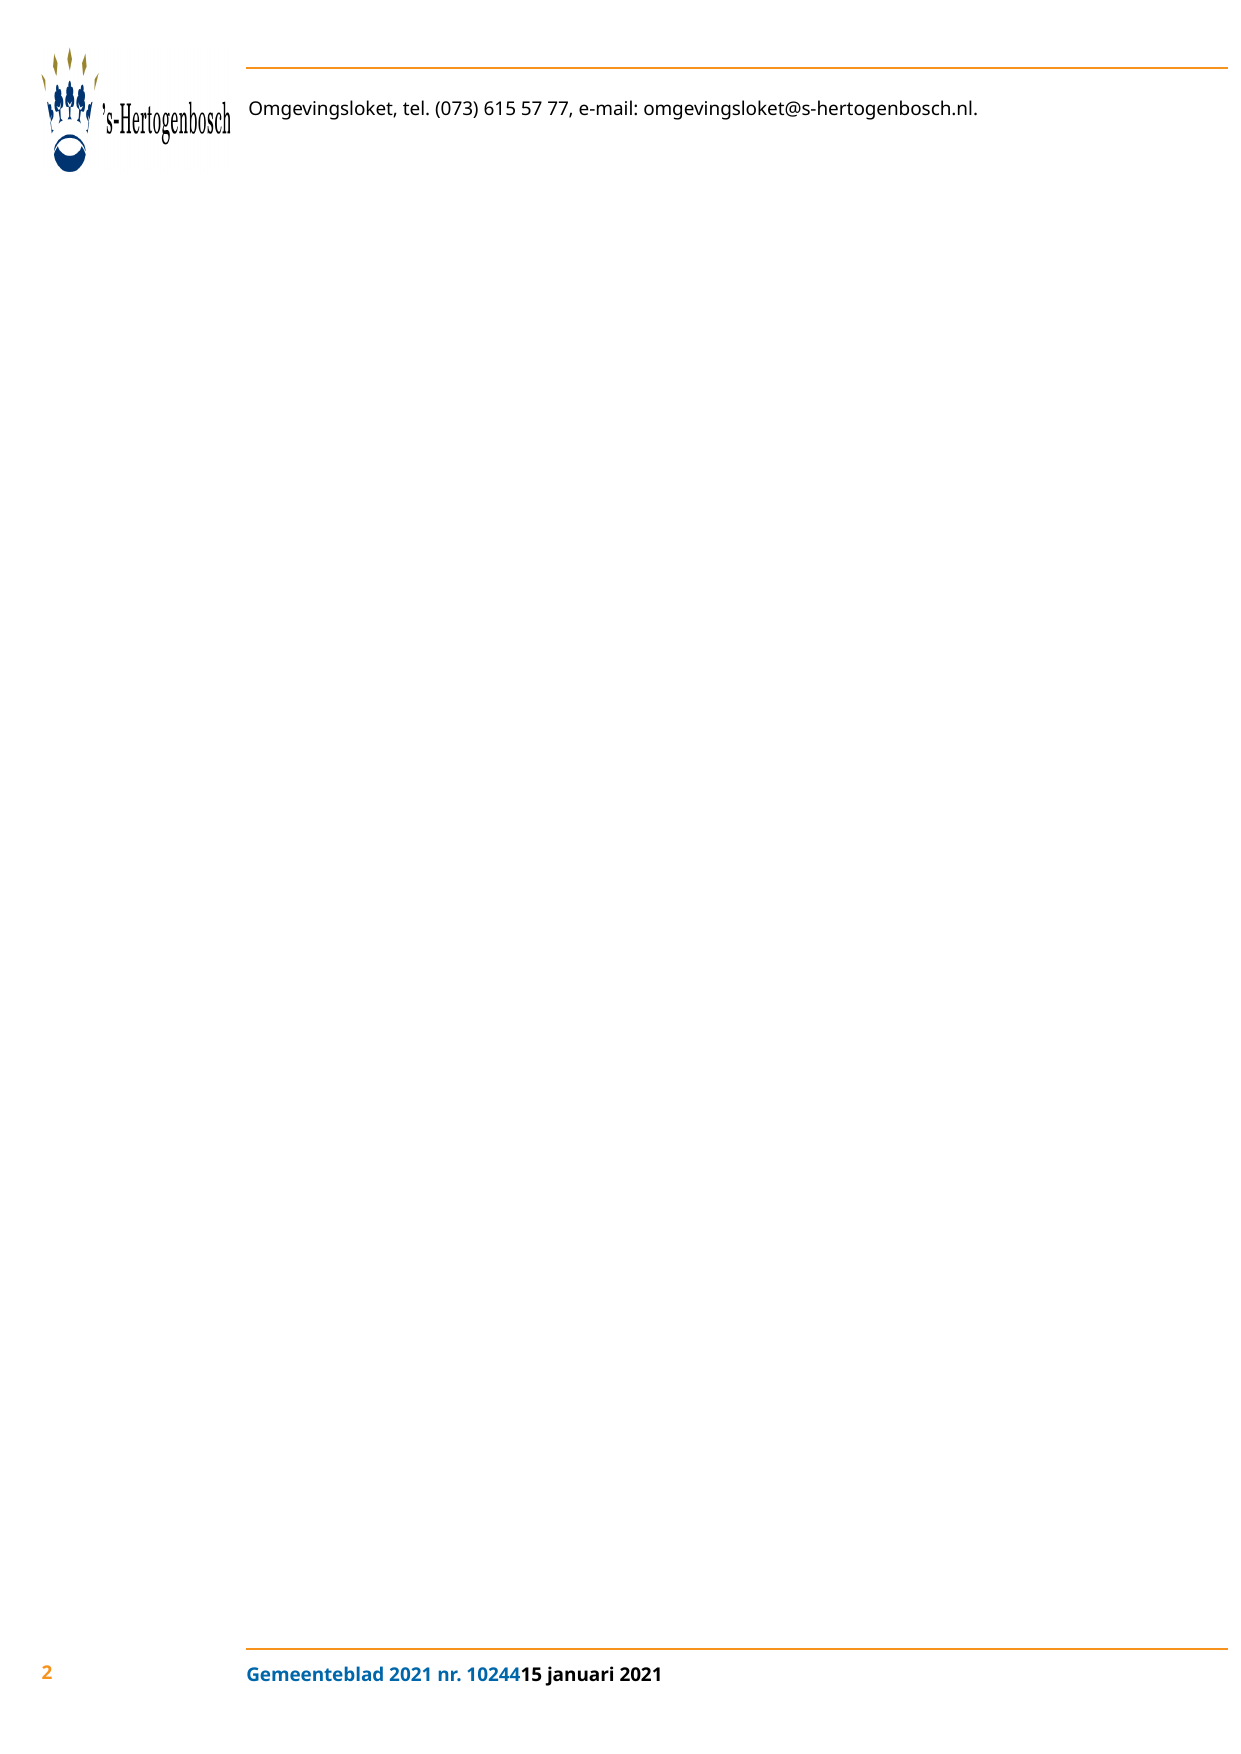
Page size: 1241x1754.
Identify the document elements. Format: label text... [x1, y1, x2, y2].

picture [41, 47, 231, 172]
text Omgevingsloket, tel. (073) 615 57 77, e-mail: omgevingsloket@s-hertogenbosch.nl. [248, 95, 1152, 121]
